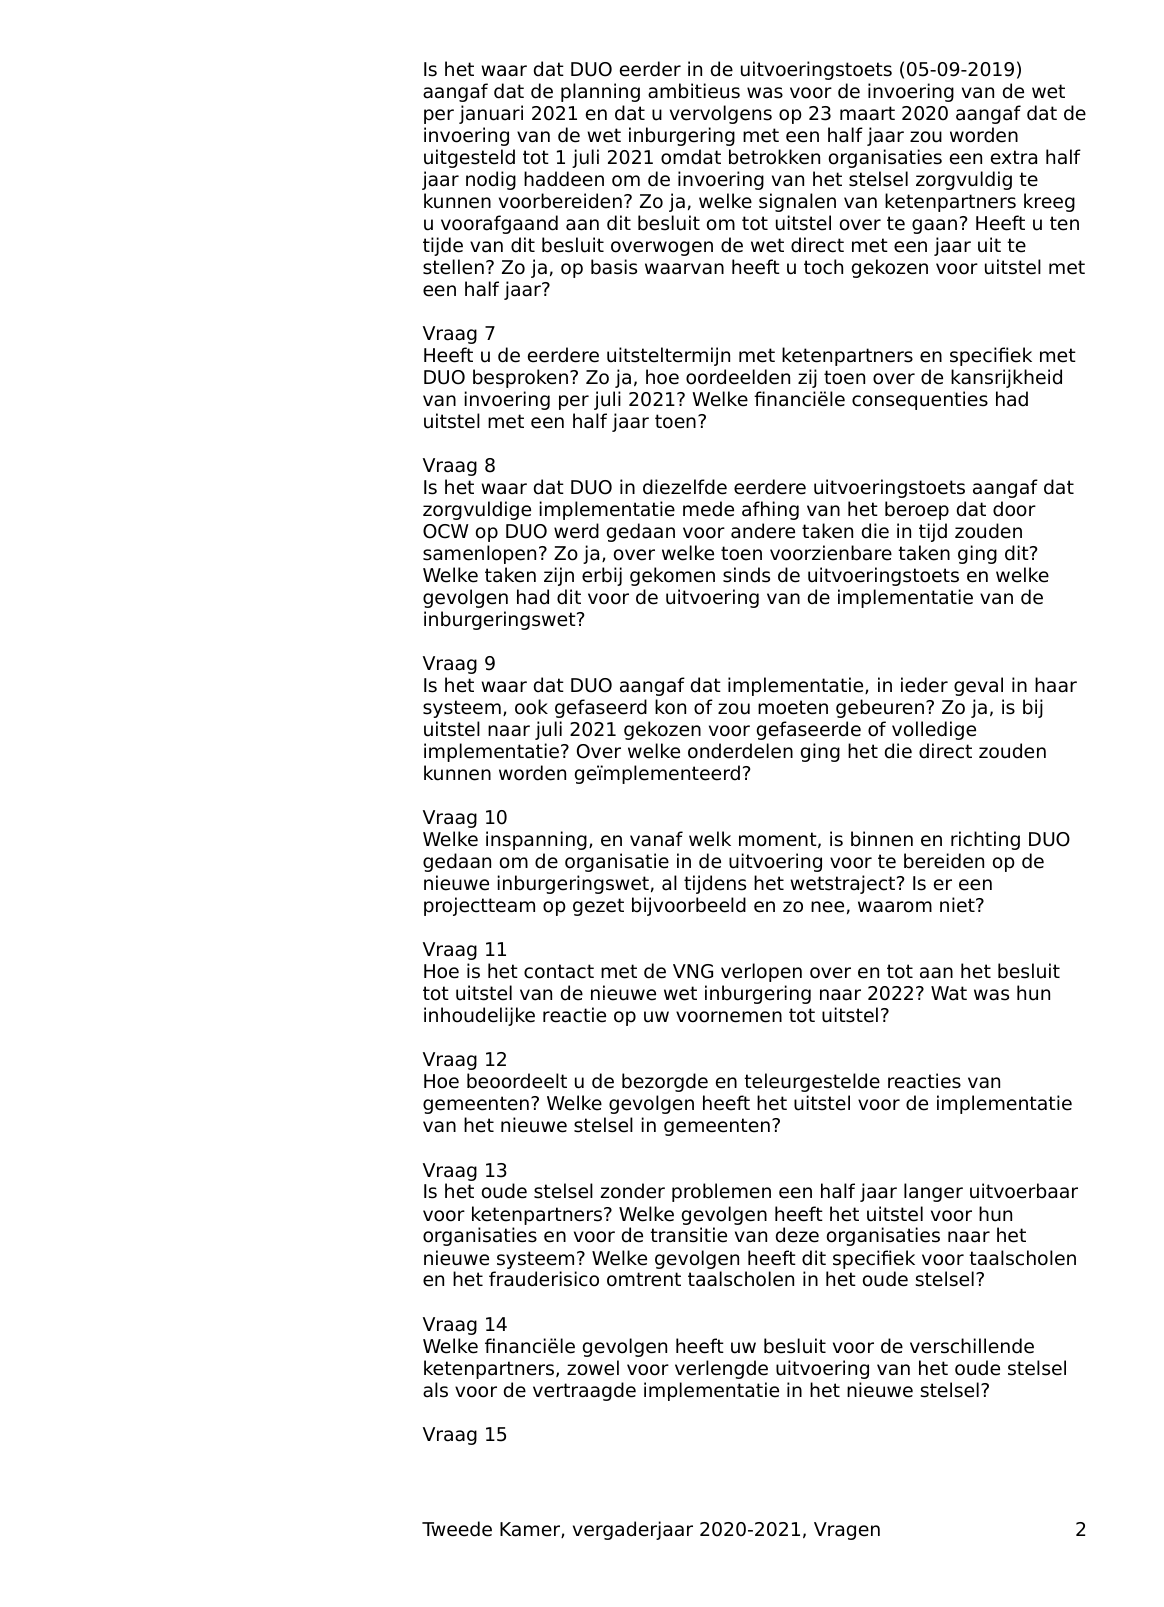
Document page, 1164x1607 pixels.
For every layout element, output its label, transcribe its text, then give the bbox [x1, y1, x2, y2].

text Vraag 9 [422, 653, 1087, 675]
text Is het oude stelsel zonder problemen een half jaar langer uitvoerbaar voor ketenpartners? Welke gevolgen heeft het uitstel voor hun organisaties en voor de transitie van deze organisaties naar het nieuwe systeem? Welke gevolgen heeft dit specifiek voor taalscholen en het frauderisico omtrent taalscholen in het oude stelsel? [422, 1181, 1087, 1291]
text Vraag 12 [422, 1049, 1087, 1071]
text Vraag 11 [422, 939, 1087, 961]
text Is het waar dat DUO in diezelfde eerdere uitvoeringstoets aangaf dat zorgvuldige implementatie mede afhing van het beroep dat door OCW op DUO werd gedaan voor andere taken die in tijd zouden samenlopen? Zo ja, over welke toen voorzienbare taken ging dit? Welke taken zijn erbij gekomen sinds de uitvoeringstoets en welke gevolgen had dit voor de uitvoering van de implementatie van de inburgeringswet? [422, 477, 1087, 631]
text Vraag 13 [422, 1159, 1087, 1181]
text Hoe beoordeelt u de bezorgde en teleurgestelde reacties van gemeenten? Welke gevolgen heeft het uitstel voor de implementatie van het nieuwe stelsel in gemeenten? [422, 1071, 1087, 1137]
text Is het waar dat DUO aangaf dat implementatie, in ieder geval in haar systeem, ook gefaseerd kon of zou moeten gebeuren? Zo ja, is bij uitstel naar juli 2021 gekozen voor gefaseerde of volledige implementatie? Over welke onderdelen ging het die direct zouden kunnen worden geïmplementeerd? [422, 675, 1087, 785]
text Hoe is het contact met de VNG verlopen over en tot aan het besluit tot uitstel van de nieuwe wet inburgering naar 2022? Wat was hun inhoudelijke reactie op uw voornemen tot uitstel? [422, 961, 1087, 1027]
text Welke financiële gevolgen heeft uw besluit voor de verschillende ketenpartners, zowel voor verlengde uitvoering van het oude stelsel als voor de vertraagde implementatie in het nieuwe stelsel? [422, 1336, 1087, 1401]
text Vraag 10 [422, 807, 1087, 829]
text Vraag 15 [422, 1424, 1087, 1446]
text Welke inspanning, en vanaf welk moment, is binnen en richting DUO gedaan om de organisatie in de uitvoering voor te bereiden op de nieuwe inburgeringswet, al tijdens het wetstraject? Is er een projectteam op gezet bijvoorbeeld en zo nee, waarom niet? [422, 829, 1087, 917]
text Vraag 8 [422, 455, 1087, 477]
text Is het waar dat DUO eerder in de uitvoeringstoets (05-09-2019) aangaf dat de planning ambitieus was voor de invoering van de wet per januari 2021 en dat u vervolgens op 23 maart 2020 aangaf dat de invoering van de wet inburgering met een half jaar zou worden uitgesteld tot 1 juli 2021 omdat betrokken organisaties een extra half jaar nodig haddeen om de invoering van het stelsel zorgvuldig te kunnen voorbereiden? Zo ja, welke signalen van ketenpartners kreeg u voorafgaand aan dit besluit om tot uitstel over te gaan? Heeft u ten tijde van dit besluit overwogen de wet direct met een jaar uit te stellen? Zo ja, op basis waarvan heeft u toch gekozen voor uitstel met een half jaar? [422, 59, 1087, 301]
text Vraag 14 [422, 1313, 1087, 1336]
text Heeft u de eerdere uitsteltermijn met ketenpartners en specifiek met DUO besproken? Zo ja, hoe oordeelden zij toen over de kansrijkheid van invoering per juli 2021? Welke financiële consequenties had uitstel met een half jaar toen? [422, 345, 1087, 433]
text Vraag 7 [422, 323, 1087, 345]
